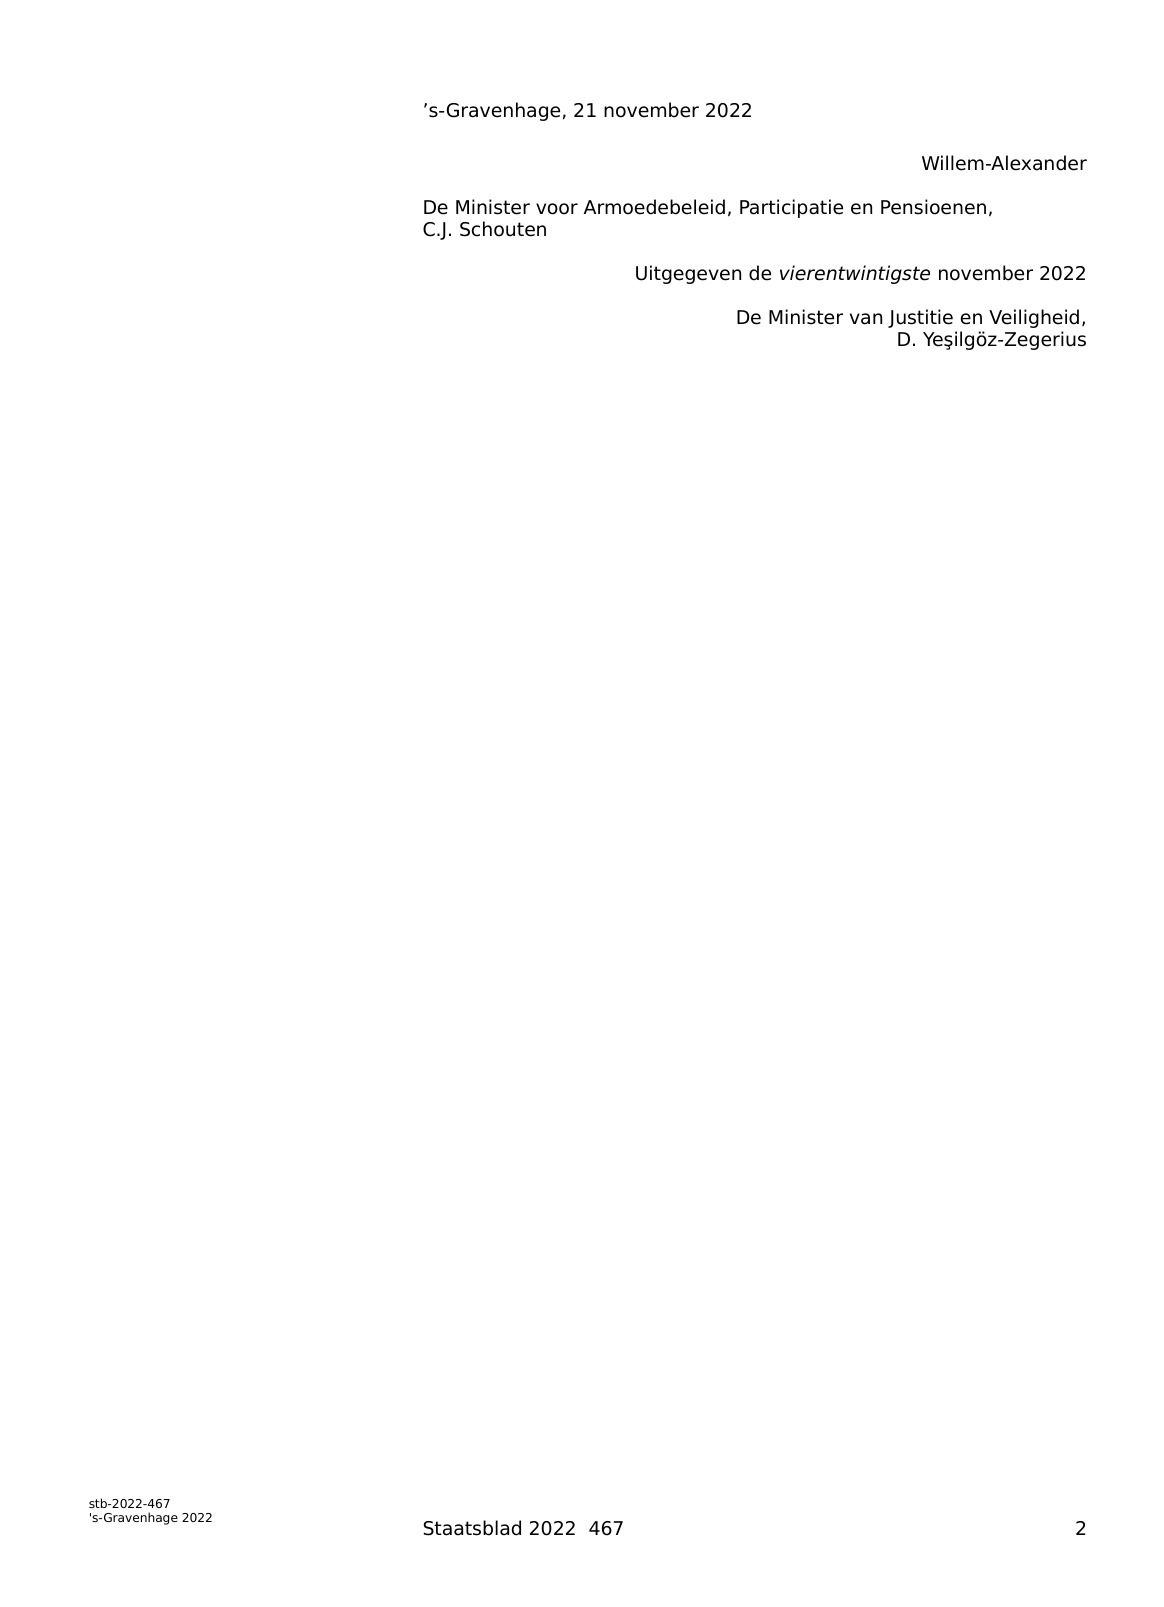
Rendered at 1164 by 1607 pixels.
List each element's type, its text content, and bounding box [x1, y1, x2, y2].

text stb-2022-467 [88, 1497, 323, 1511]
text ’s-Gravenhage, 21 november 2022 [422, 100, 1087, 122]
text Uitgegeven de vierentwintigste november 2022 [422, 263, 1087, 285]
text De Minister voor Armoedebeleid, Participatie en Pensioenen, C.J. Schouten [422, 197, 1087, 241]
text De Minister van Justitie en Veiligheid, D. Yeşilgöz-Zegerius [422, 307, 1087, 351]
text Willem-Alexander [422, 152, 1087, 174]
text 's-Gravenhage 2022 [88, 1511, 323, 1525]
